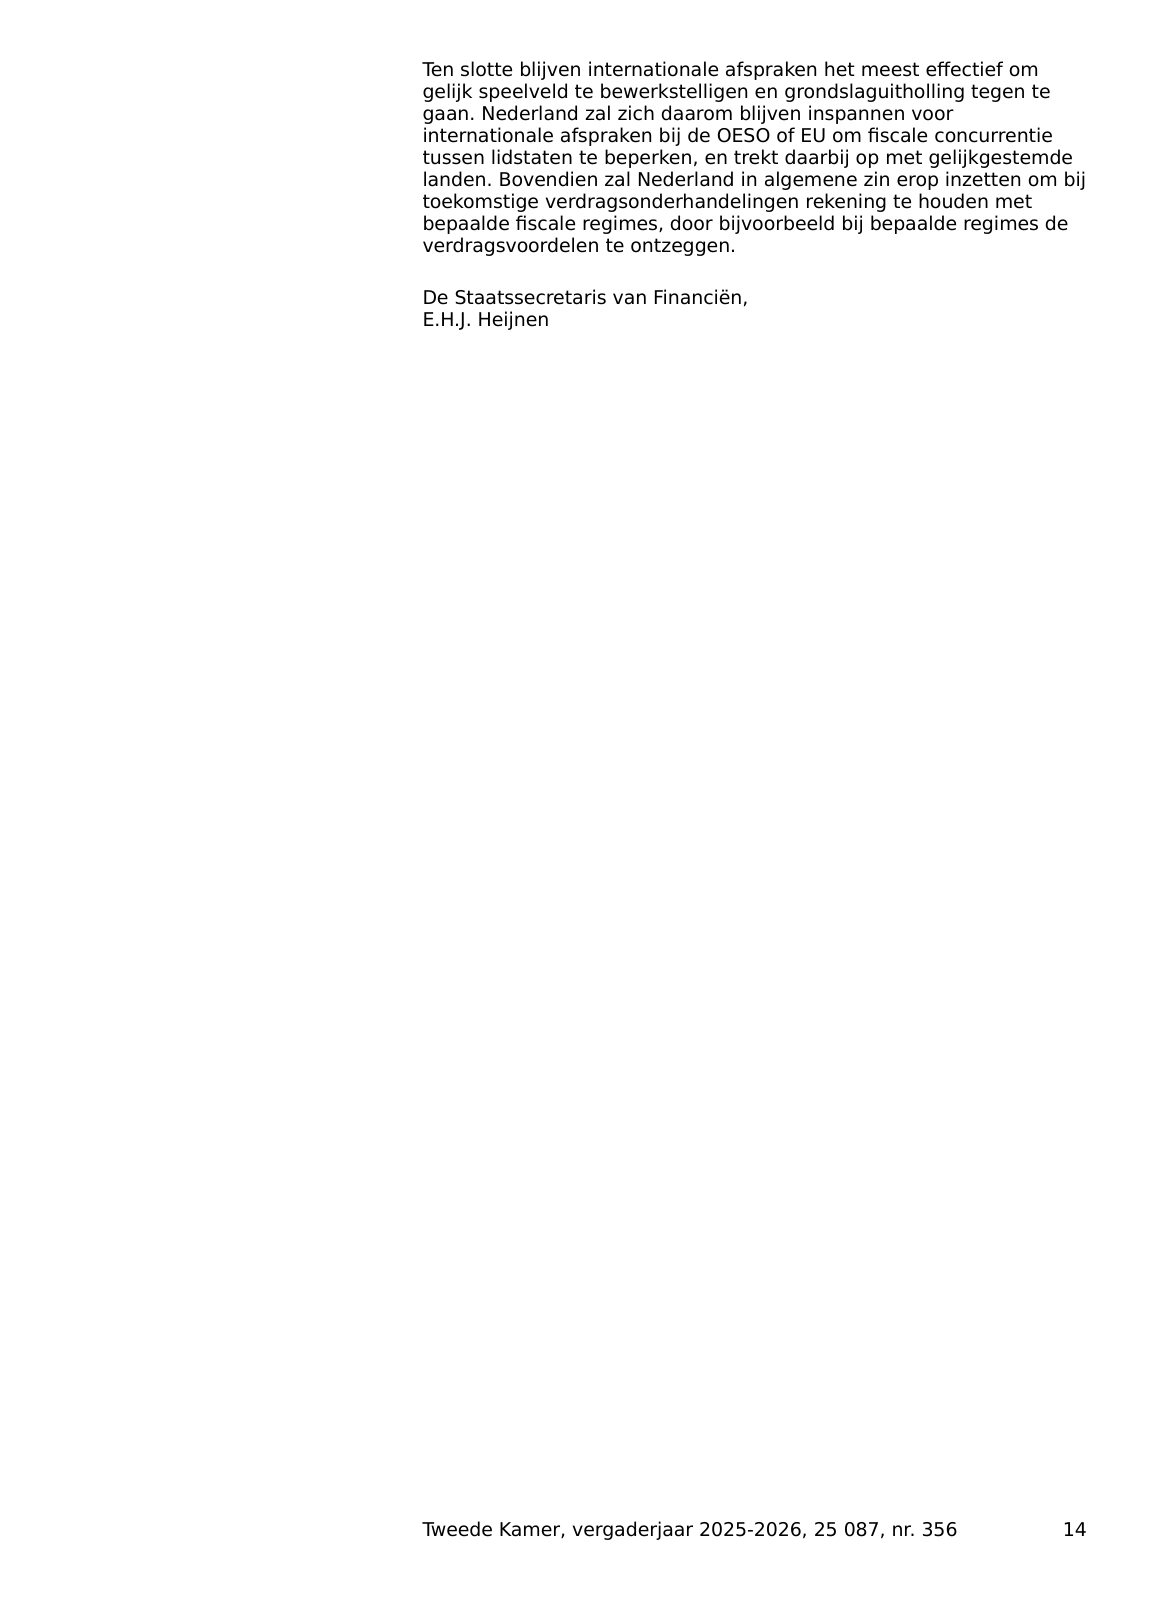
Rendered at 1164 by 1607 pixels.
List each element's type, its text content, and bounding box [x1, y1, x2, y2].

text De Staatssecretaris van Financiën, E.H.J. Heijnen [422, 287, 1087, 331]
text Ten slotte blijven internationale afspraken het meest effectief om gelijk speelveld te bewerkstelligen en grondslaguitholling tegen te gaan. Nederland zal zich daarom blijven inspannen voor internationale afspraken bij de OESO of EU om fiscale concurrentie tussen lidstaten te beperken, en trekt daarbij op met gelijkgestemde landen. Bovendien zal Nederland in algemene zin erop inzetten om bij toekomstige verdragsonderhandelingen rekening te houden met bepaalde fiscale regimes, door bijvoorbeeld bij bepaalde regimes de verdragsvoordelen te ontzeggen. [422, 59, 1087, 257]
